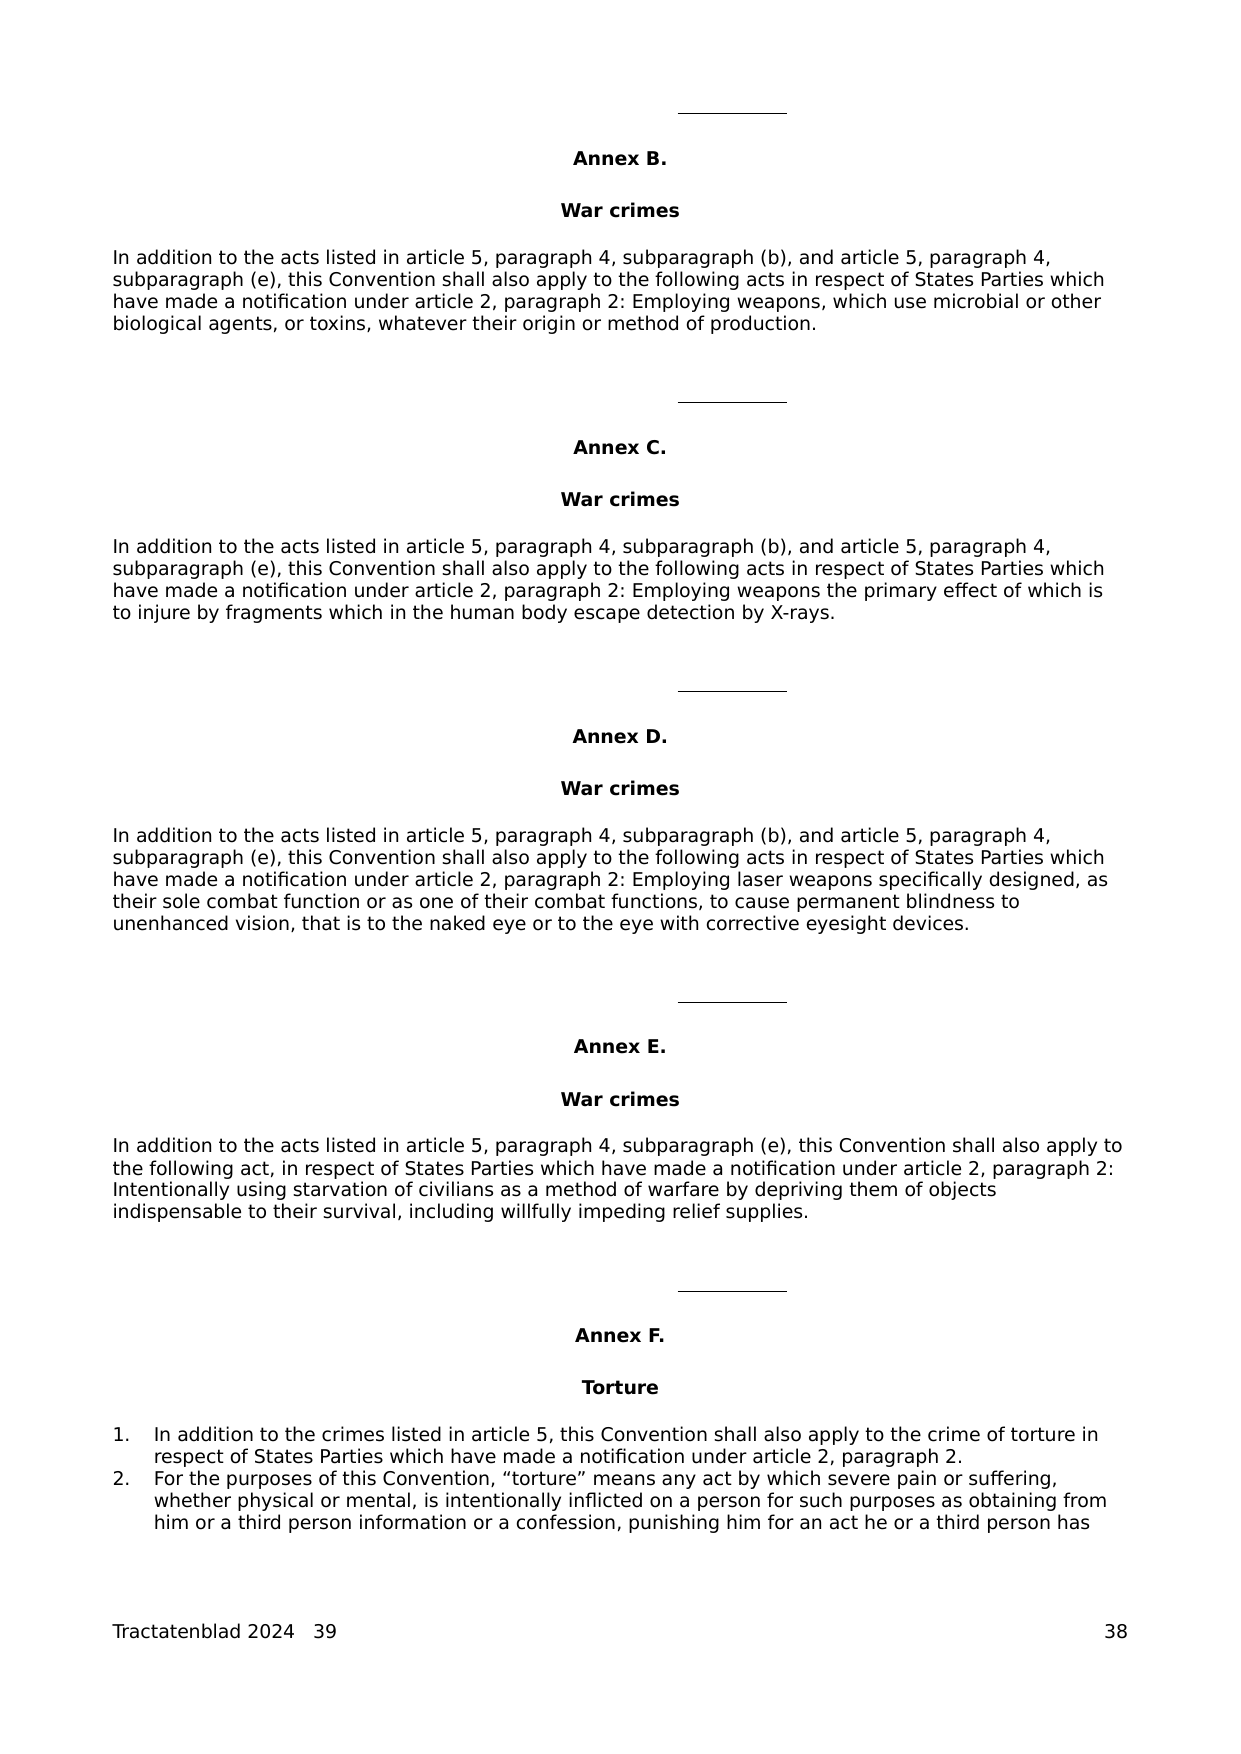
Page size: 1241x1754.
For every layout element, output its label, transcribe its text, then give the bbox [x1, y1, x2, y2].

subtitle War crimes [112, 200, 1128, 222]
subtitle Torture [112, 1377, 1128, 1399]
text In addition to the acts listed in article 5, paragraph 4, subparagraph (b), and article 5, paragraph 4, subparagraph (e), this Convention shall also apply to the following acts in respect of States Parties which have made a notification under article 2, paragraph 2: Employing weapons the primary effect of which is to injure by fragments which in the human body escape detection by X-rays. [112, 536, 1128, 624]
subtitle Annex F. [112, 1325, 1128, 1347]
text 1. In addition to the crimes listed in article 5, this Convention shall also apply to the crime of torture in respect of States Parties which have made a notification under article 2, paragraph 2. [112, 1424, 1128, 1468]
subtitle Annex E. [112, 1036, 1128, 1058]
text In addition to the acts listed in article 5, paragraph 4, subparagraph (e), this Convention shall also apply to the following act, in respect of States Parties which have made a notification under article 2, paragraph 2: Intentionally using starvation of civilians as a method of warfare by depriving them of objects indispensable to their survival, including willfully impeding relief supplies. [112, 1135, 1128, 1223]
subtitle War crimes [112, 1088, 1128, 1110]
subtitle Annex D. [112, 726, 1128, 748]
subtitle Annex B. [112, 148, 1128, 170]
subtitle War crimes [112, 778, 1128, 799]
text 2. For the purposes of this Convention, “torture” means any act by which severe pain or suffering, whether physical or mental, is intentionally inflicted on a person for such purposes as obtaining from him or a third person information or a confession, punishing him for an act he or a third person has [112, 1468, 1128, 1534]
text In addition to the acts listed in article 5, paragraph 4, subparagraph (b), and article 5, paragraph 4, subparagraph (e), this Convention shall also apply to the following acts in respect of States Parties which have made a notification under article 2, paragraph 2: Employing weapons, which use microbial or other biological agents, or toxins, whatever their origin or method of production. [112, 247, 1128, 335]
subtitle War crimes [112, 489, 1128, 511]
text In addition to the acts listed in article 5, paragraph 4, subparagraph (b), and article 5, paragraph 4, subparagraph (e), this Convention shall also apply to the following acts in respect of States Parties which have made a notification under article 2, paragraph 2: Employing laser weapons specifically designed, as their sole combat function or as one of their combat functions, to cause permanent blindness to unenhanced vision, that is to the naked eye or to the eye with corrective eyesight devices. [112, 824, 1128, 934]
subtitle Annex C. [112, 437, 1128, 459]
